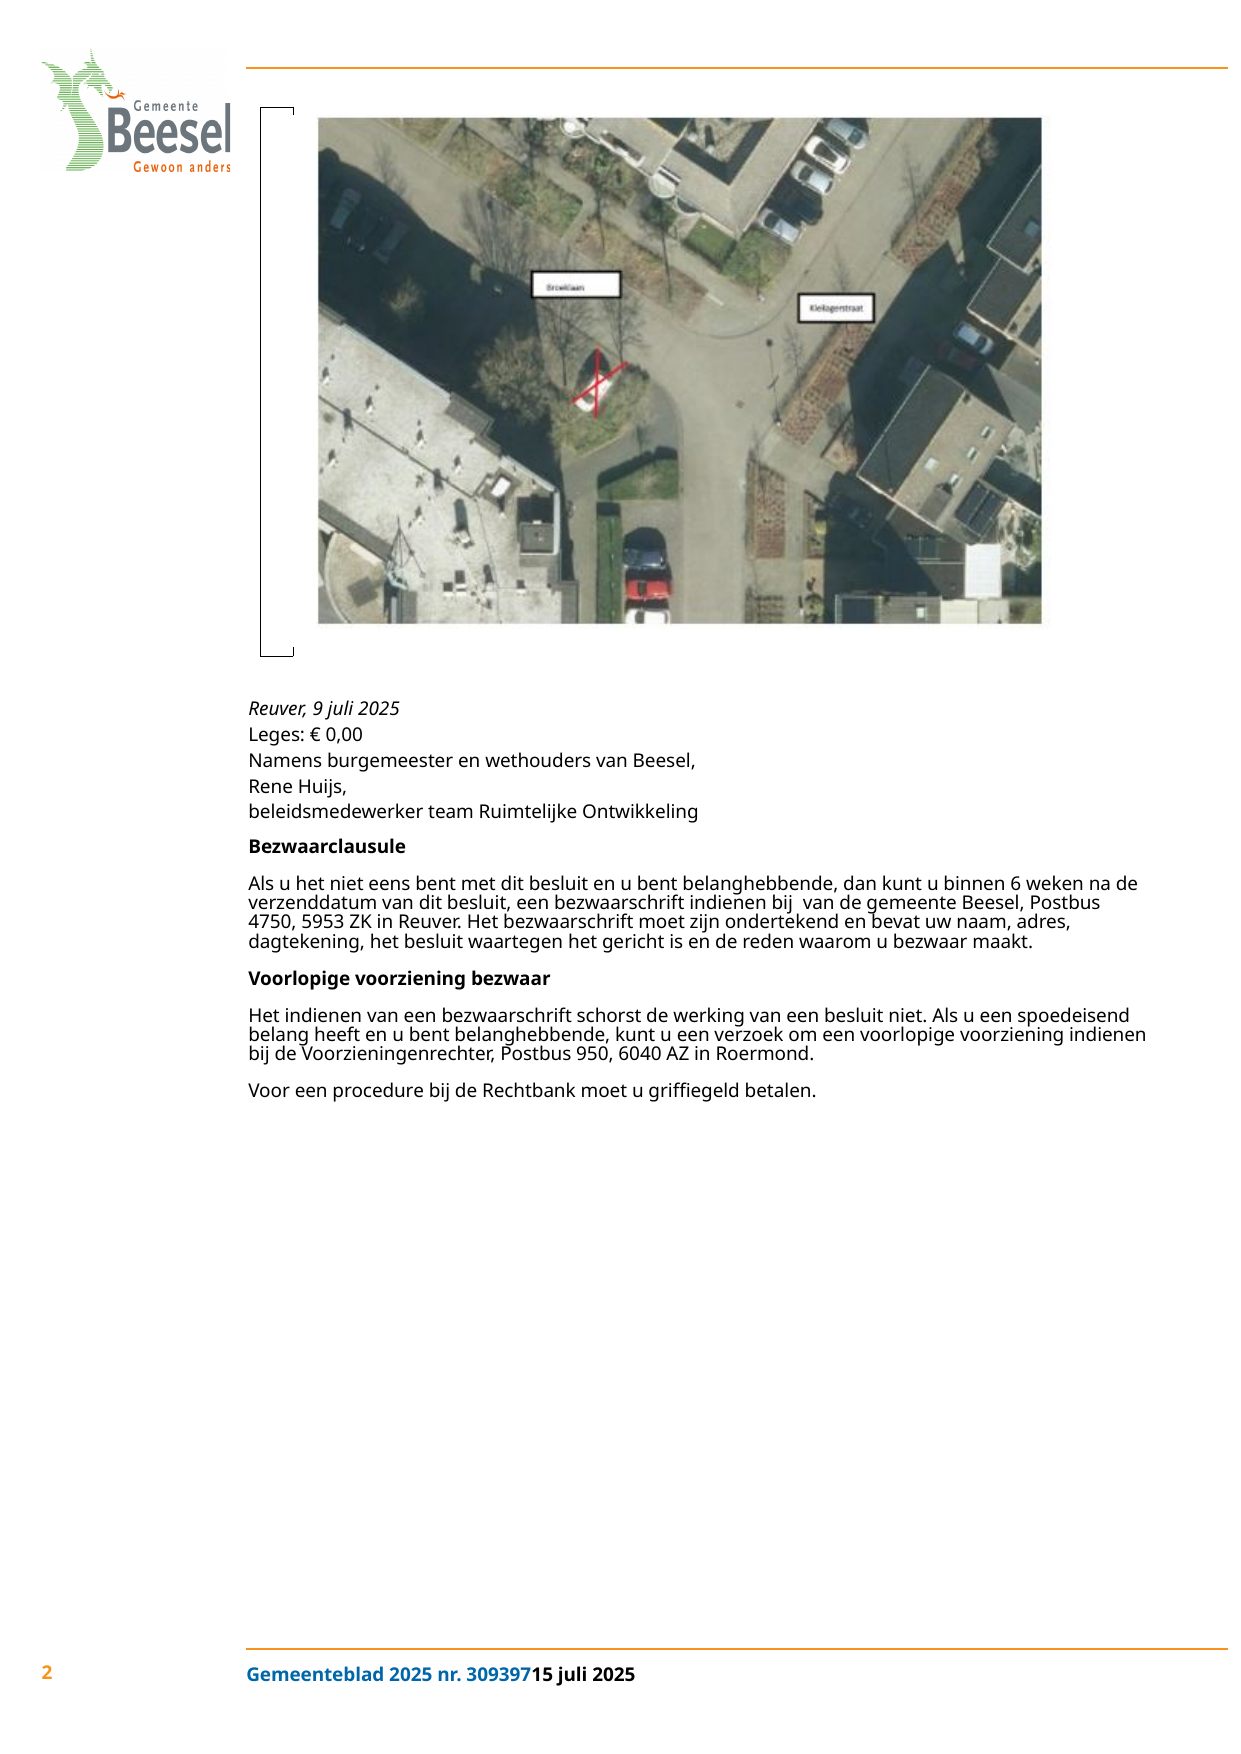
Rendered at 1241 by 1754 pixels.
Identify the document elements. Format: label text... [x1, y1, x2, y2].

text Voor een procedure bij de Rechtbank moet u griffiegeld betalen. [248, 1082, 1152, 1101]
text Rene Huijs, [248, 773, 1152, 798]
text Het indienen van een bezwaarschrift schorst de werking van een besluit niet. Als u een spoedeisend belang heeft en u bent belanghebbende, kunt u een verzoek om een voorlopige voorziening indienen bij de Voorzieningenrechter, Postbus 950, 6040 AZ in Roermond. [248, 1007, 1152, 1064]
picture [268, 115, 1155, 647]
text Bezwaarclausule [248, 838, 1152, 857]
picture [41, 47, 231, 172]
text beleidsmedewerker team Ruimtelijke Ontwikkeling [248, 798, 1152, 824]
text Leges: € 0,00 [248, 721, 1152, 747]
text Als u het niet eens bent met dit besluit en u bent belanghebbende, dan kunt u binnen 6 weken na de verzenddatum van dit besluit, een bezwaarschrift indienen bij ‎ van de gemeente Beesel, Postbus 4750, 5953 ZK in Reuver. Het bezwaarschrift moet zijn ondertekend en bevat uw naam, adres, dagtekening, het besluit waartegen het gericht is en de reden waarom u bezwaar maakt. [248, 875, 1152, 952]
text Namens burgemeester en wethouders van Beesel, [248, 747, 1152, 773]
text Reuver, 9 juli 2025 [248, 696, 1152, 721]
text Voorlopige voorziening bezwaar [248, 970, 1152, 989]
